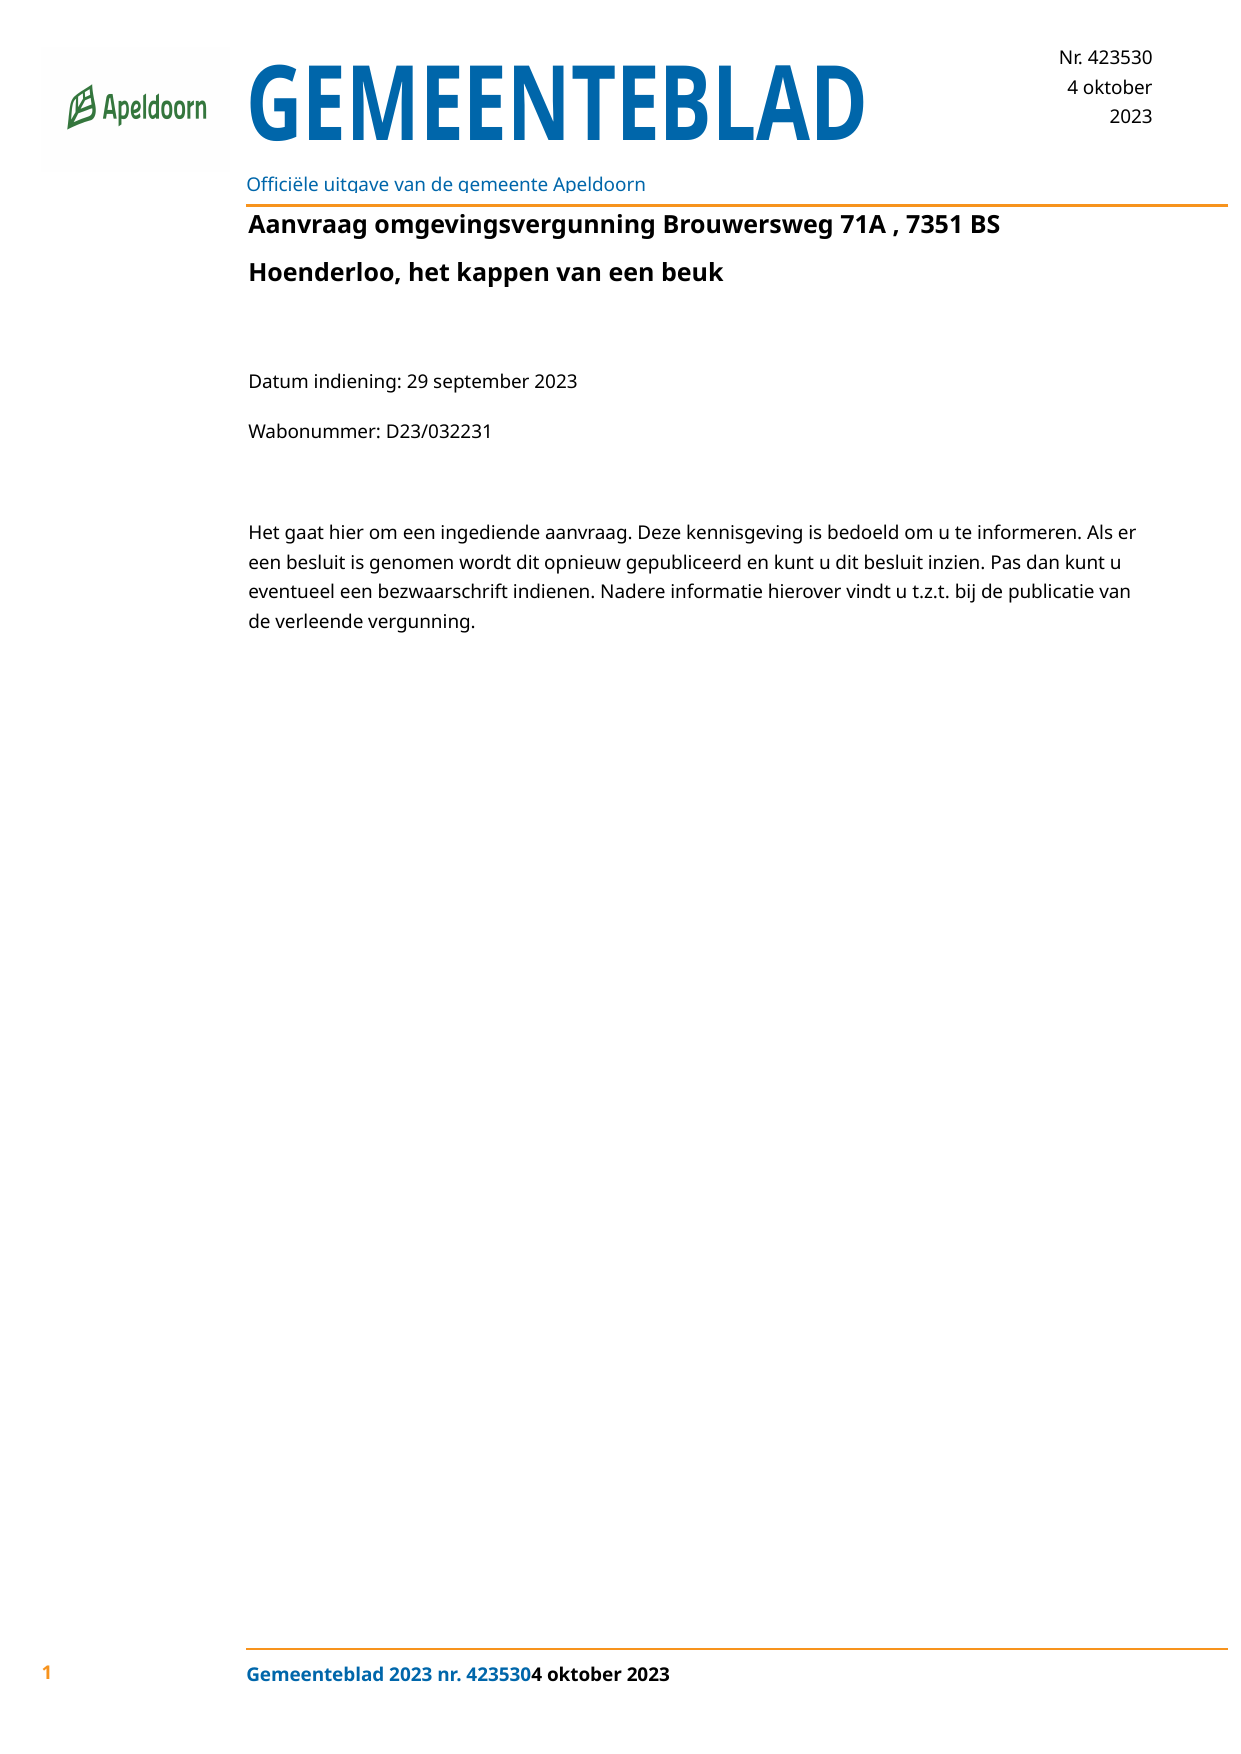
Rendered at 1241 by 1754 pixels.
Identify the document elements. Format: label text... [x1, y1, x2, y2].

text Het gaat hier om een ingediende aanvraag. Deze kennisgeving is bedoeld om u te informeren. Als er een besluit is genomen wordt dit opnieuw gepubliceerd en kunt u dit besluit inzien. Pas dan kunt u eventueel een bezwaarschrift indienen. Nadere informatie hierover vindt u t.z.t. bij de publicatie van de verleende vergunning. [248, 519, 1152, 634]
picture [41, 47, 231, 172]
text Aanvraag omgevingsvergunning Brouwersweg 71A , 7351 BS Hoenderloo, het kappen van een beuk [248, 207, 1152, 288]
text Wabonummer: D23/032231 [248, 419, 1152, 444]
text Datum indiening: 29 september 2023 [248, 368, 1152, 394]
